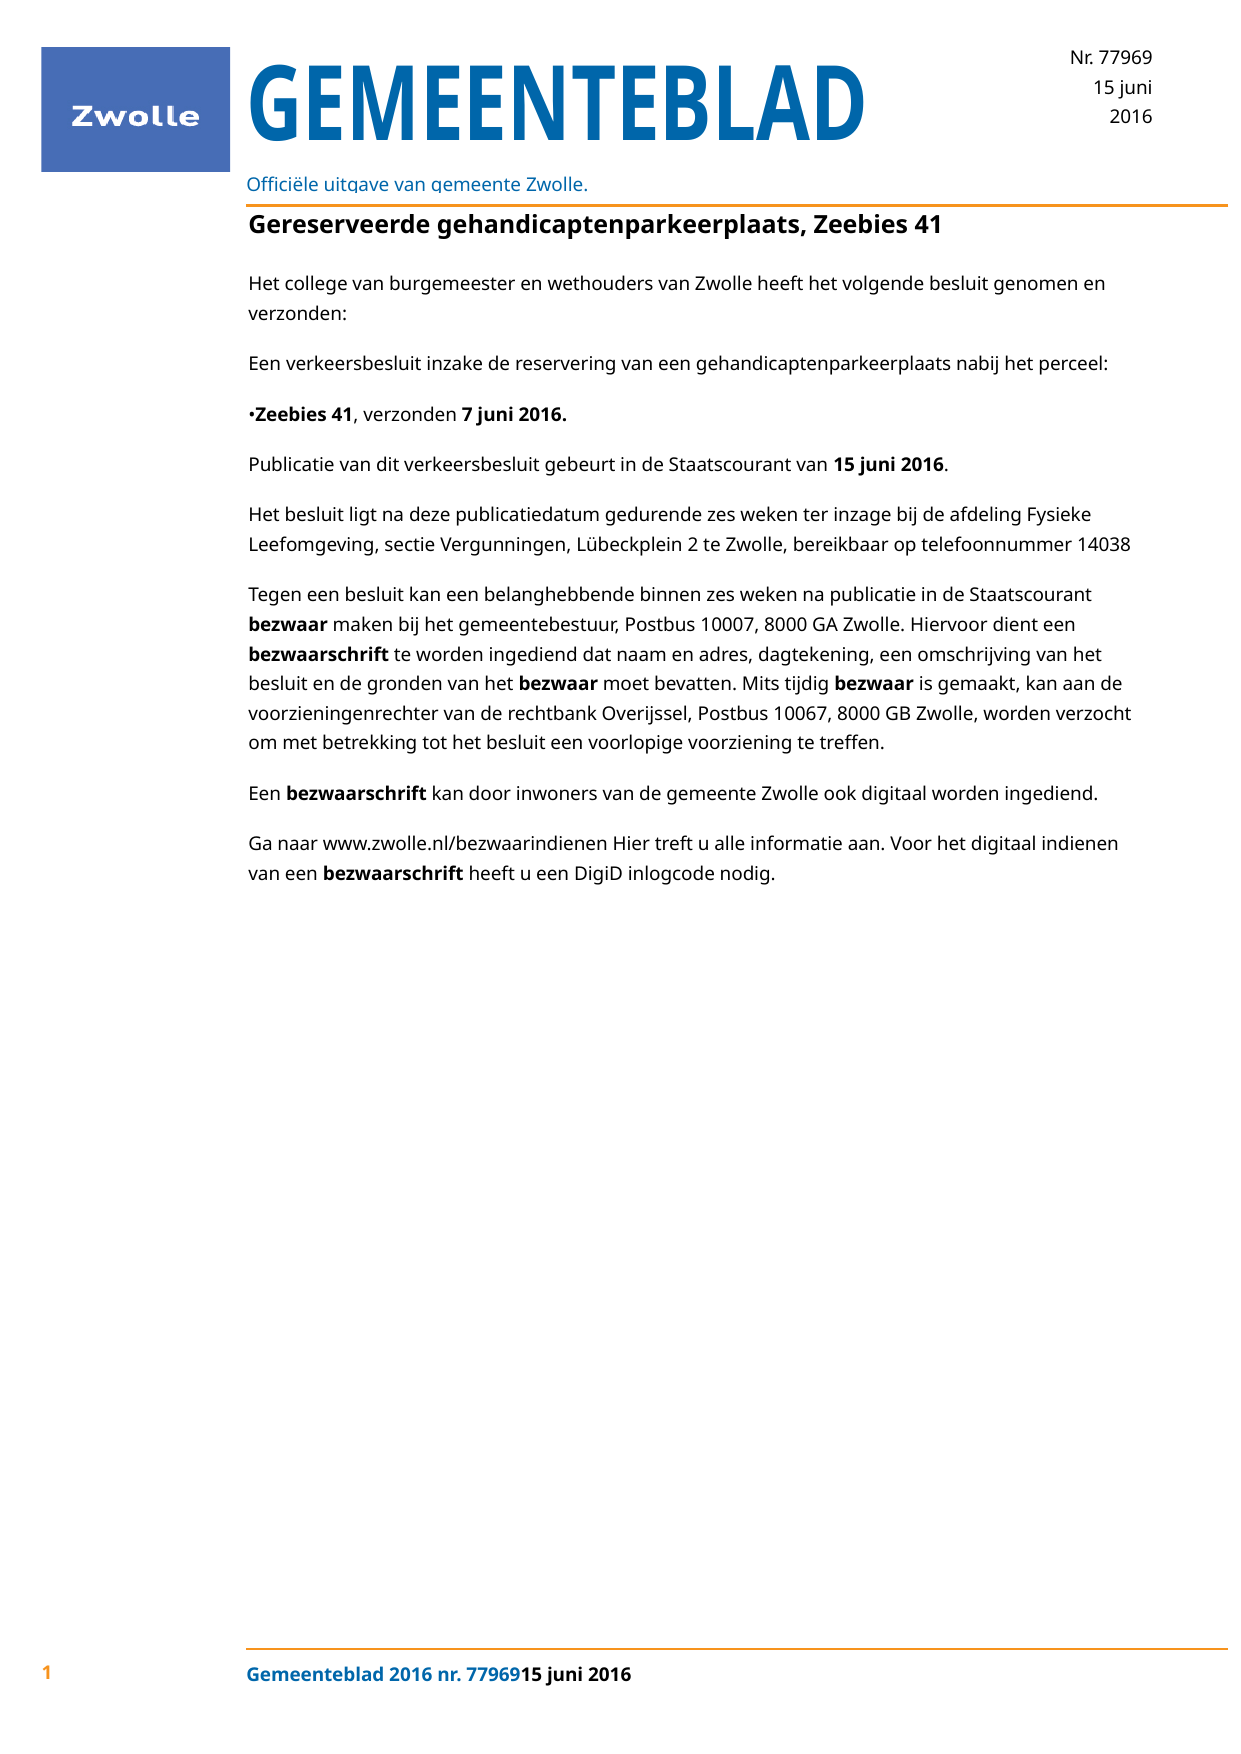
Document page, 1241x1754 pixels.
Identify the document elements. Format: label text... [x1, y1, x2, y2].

text Het besluit ligt na deze publicatiedatum gedurende zes weken ter inzage bij de afdeling Fysieke Leefomgeving, sectie Vergunningen, Lübeckplein 2 te Zwolle, bereikbaar op telefoonnummer 14038 [248, 502, 1152, 557]
text •Zeebies 41, verzonden 7 juni 2016. [248, 401, 1152, 426]
text Een bezwaarschrift kan door inwoners van de gemeente Zwolle ook digitaal worden ingediend. [248, 780, 1152, 806]
text Publicatie van dit verkeersbesluit gebeurt in de Staatscourant van 15 juni 2016. [248, 451, 1152, 477]
picture [41, 47, 231, 172]
text Ga naar www.zwolle.nl/bezwaarindienen Hier treft u alle informatie aan. Voor het digitaal indienen van een bezwaarschrift heeft u een DigiD inlogcode nodig. [248, 830, 1152, 886]
text Een verkeersbesluit inzake de reservering van een gehandicaptenparkeerplaats nabij het perceel: [248, 350, 1152, 376]
text Gereserveerde gehandicaptenparkeerplaats, Zeebies 41 [248, 207, 1152, 241]
text Tegen een besluit kan een belanghebbende binnen zes weken na publicatie in de Staatscourant bezwaar maken bij het gemeentebestuur, Postbus 10007, 8000 GA Zwolle. Hiervoor dient een bezwaarschrift te worden ingediend dat naam en adres, dagtekening, een omschrijving van het besluit en de gronden van het bezwaar moet bevatten. Mits tijdig bezwaar is gemaakt, kan aan de voorzieningenrechter van de rechtbank Overijssel, Postbus 10067, 8000 GB Zwolle, worden verzocht om met betrekking tot het besluit een voorlopige voorziening te treffen. [248, 582, 1152, 755]
text Het college van burgemeester en wethouders van Zwolle heeft het volgende besluit genomen en verzonden: [248, 270, 1152, 326]
